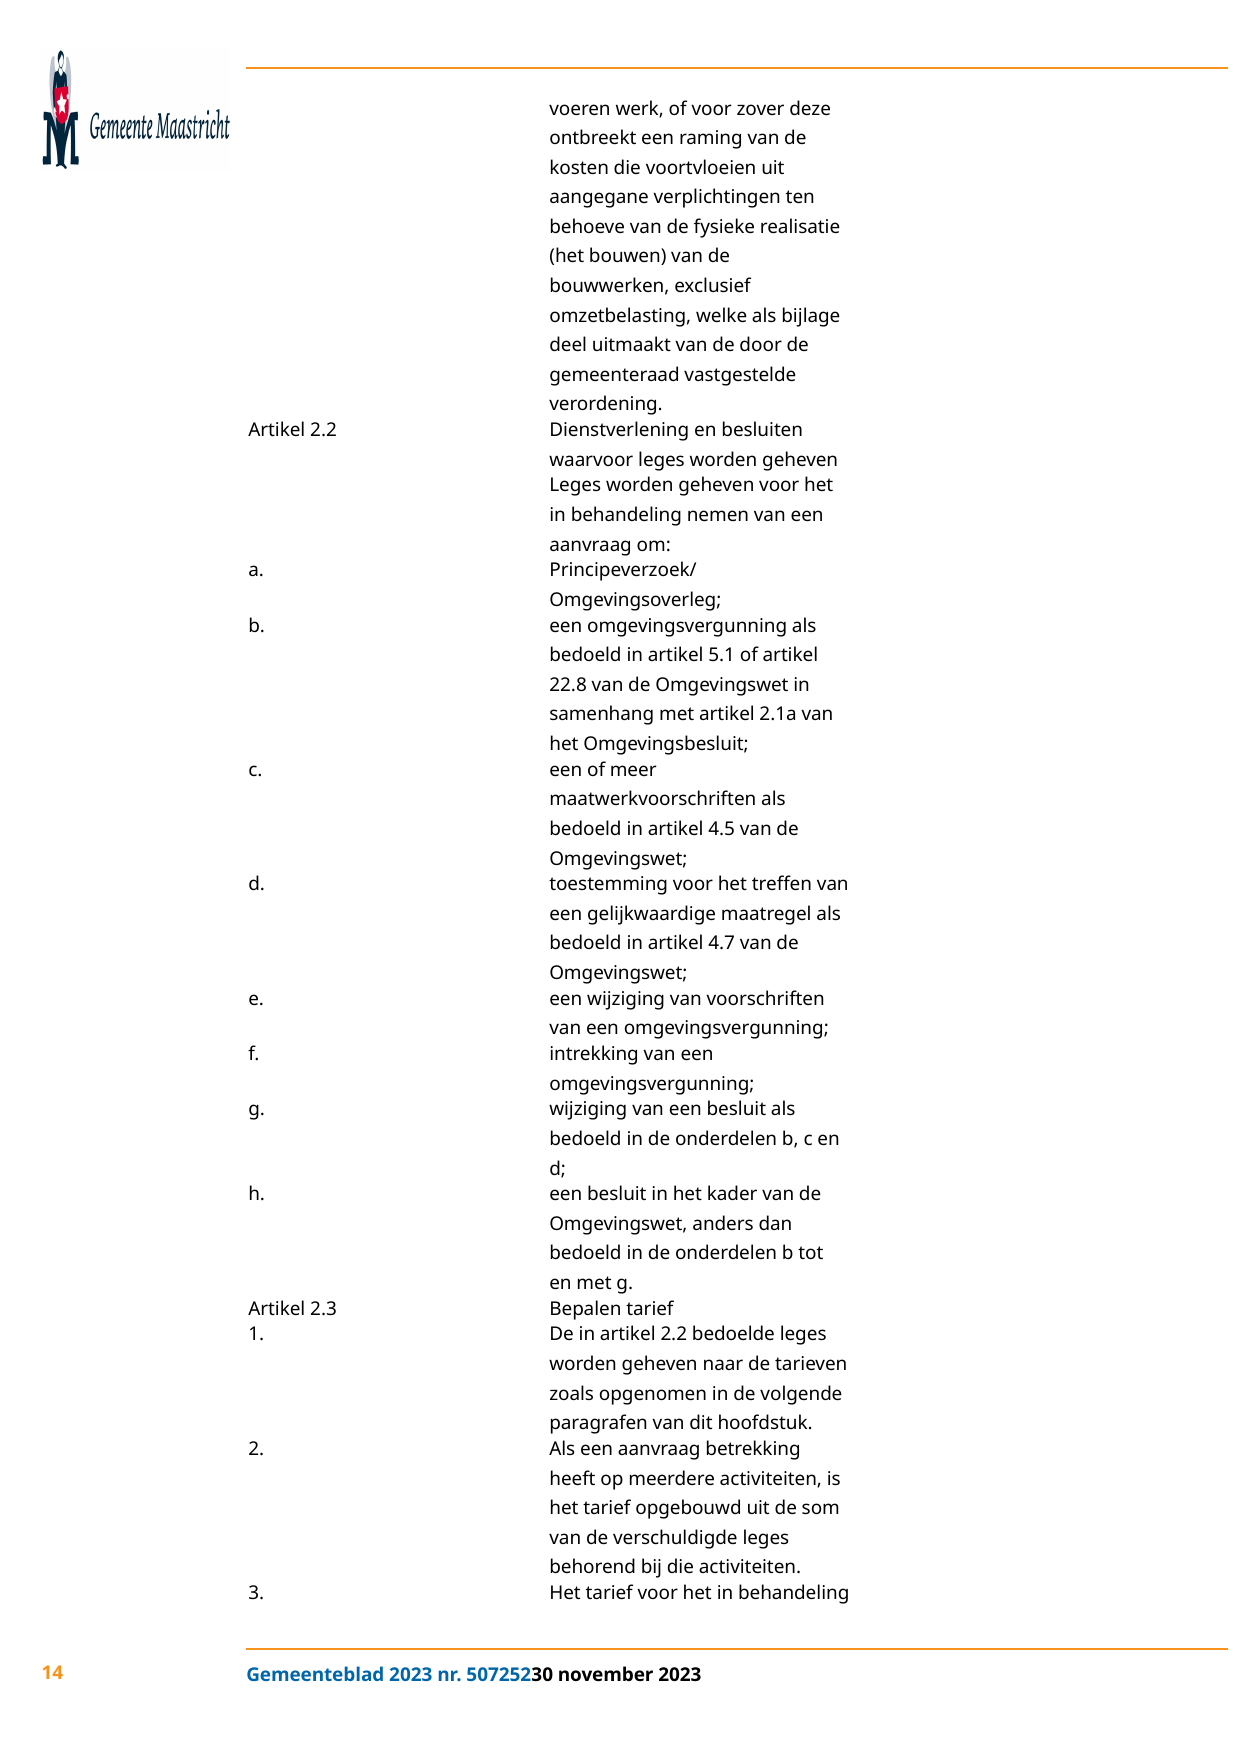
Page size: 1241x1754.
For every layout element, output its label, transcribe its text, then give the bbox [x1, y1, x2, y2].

picture [41, 47, 231, 172]
table_cell e. [248, 985, 549, 1040]
table_cell [850, 416, 1152, 472]
table_cell Dienstverlening en besluiten waarvoor leges worden geheven [549, 416, 850, 472]
table_cell Artikel 2.3 [248, 1295, 549, 1321]
table_cell [850, 472, 1152, 557]
table_cell Leges worden geheven voor het in behandeling nemen van een aanvraag om: [549, 472, 850, 557]
table_cell [850, 612, 1152, 756]
table_cell [850, 1579, 1152, 1605]
table_cell [850, 1435, 1152, 1579]
table_cell [850, 1096, 1152, 1180]
table_cell [850, 985, 1152, 1040]
table_cell [850, 1321, 1152, 1435]
table_cell [850, 1295, 1152, 1321]
table_cell h. [248, 1180, 549, 1295]
table_cell f. [248, 1040, 549, 1096]
table_cell d. [248, 870, 549, 985]
table_cell een omgevingsvergunning als bedoeld in artikel 5.1 of artikel 22.8 van de Omgevingswet in samenhang met artikel 2.1a van het Omgevingsbesluit; [549, 612, 850, 756]
table_cell 2. [248, 1435, 549, 1579]
table_cell [850, 1180, 1152, 1295]
table_cell [850, 95, 1152, 416]
table_cell g. [248, 1096, 549, 1180]
table_cell voeren werk, of voor zover deze ontbreekt een raming van de kosten die voortvloeien uit aangegane verplichtingen ten behoeve van de fysieke realisatie (het bouwen) van de bouwwerken, exclusief omzetbelasting, welke als bijlage deel uitmaakt van de door de gemeenteraad vastgestelde verordening. [549, 95, 850, 416]
table_cell [850, 1040, 1152, 1096]
table_cell Bepalen tarief [549, 1295, 850, 1321]
table_cell Als een aanvraag betrekking heeft op meerdere activiteiten, is het tarief opgebouwd uit de som van de verschuldigde leges behorend bij die activiteiten. [549, 1435, 850, 1579]
table_cell c. [248, 756, 549, 870]
table_cell wijziging van een besluit als bedoeld in de onderdelen b, c en d; [549, 1096, 850, 1180]
table_cell een besluit in het kader van de Omgevingswet, anders dan bedoeld in de onderdelen b tot en met g. [549, 1180, 850, 1295]
table_cell b. [248, 612, 549, 756]
table_cell [850, 870, 1152, 985]
table_cell een wijziging van voorschriften van een omgevingsvergunning; [549, 985, 850, 1040]
table_cell 3. [248, 1579, 549, 1605]
table_cell toestemming voor het treffen van een gelijkwaardige maatregel als bedoeld in artikel 4.7 van de Omgevingswet; [549, 870, 850, 985]
table_cell [248, 472, 549, 557]
table_cell [850, 756, 1152, 870]
table_cell een of meer maatwerkvoorschriften als bedoeld in artikel 4.5 van de Omgevingswet; [549, 756, 850, 870]
table_cell [248, 95, 549, 416]
table_cell intrekking van een omgevingsvergunning; [549, 1040, 850, 1096]
table_cell Principeverzoek/Omgevingsoverleg; [549, 557, 850, 612]
table_cell De in artikel 2.2 bedoelde leges worden geheven naar de tarieven zoals opgenomen in de volgende paragrafen van dit hoofdstuk. [549, 1321, 850, 1435]
table_cell Artikel 2.2 [248, 416, 549, 472]
table_cell Het tarief voor het in behandeling [549, 1579, 850, 1605]
table_cell [850, 557, 1152, 612]
table_cell a. [248, 557, 549, 612]
table_cell 1. [248, 1321, 549, 1435]
